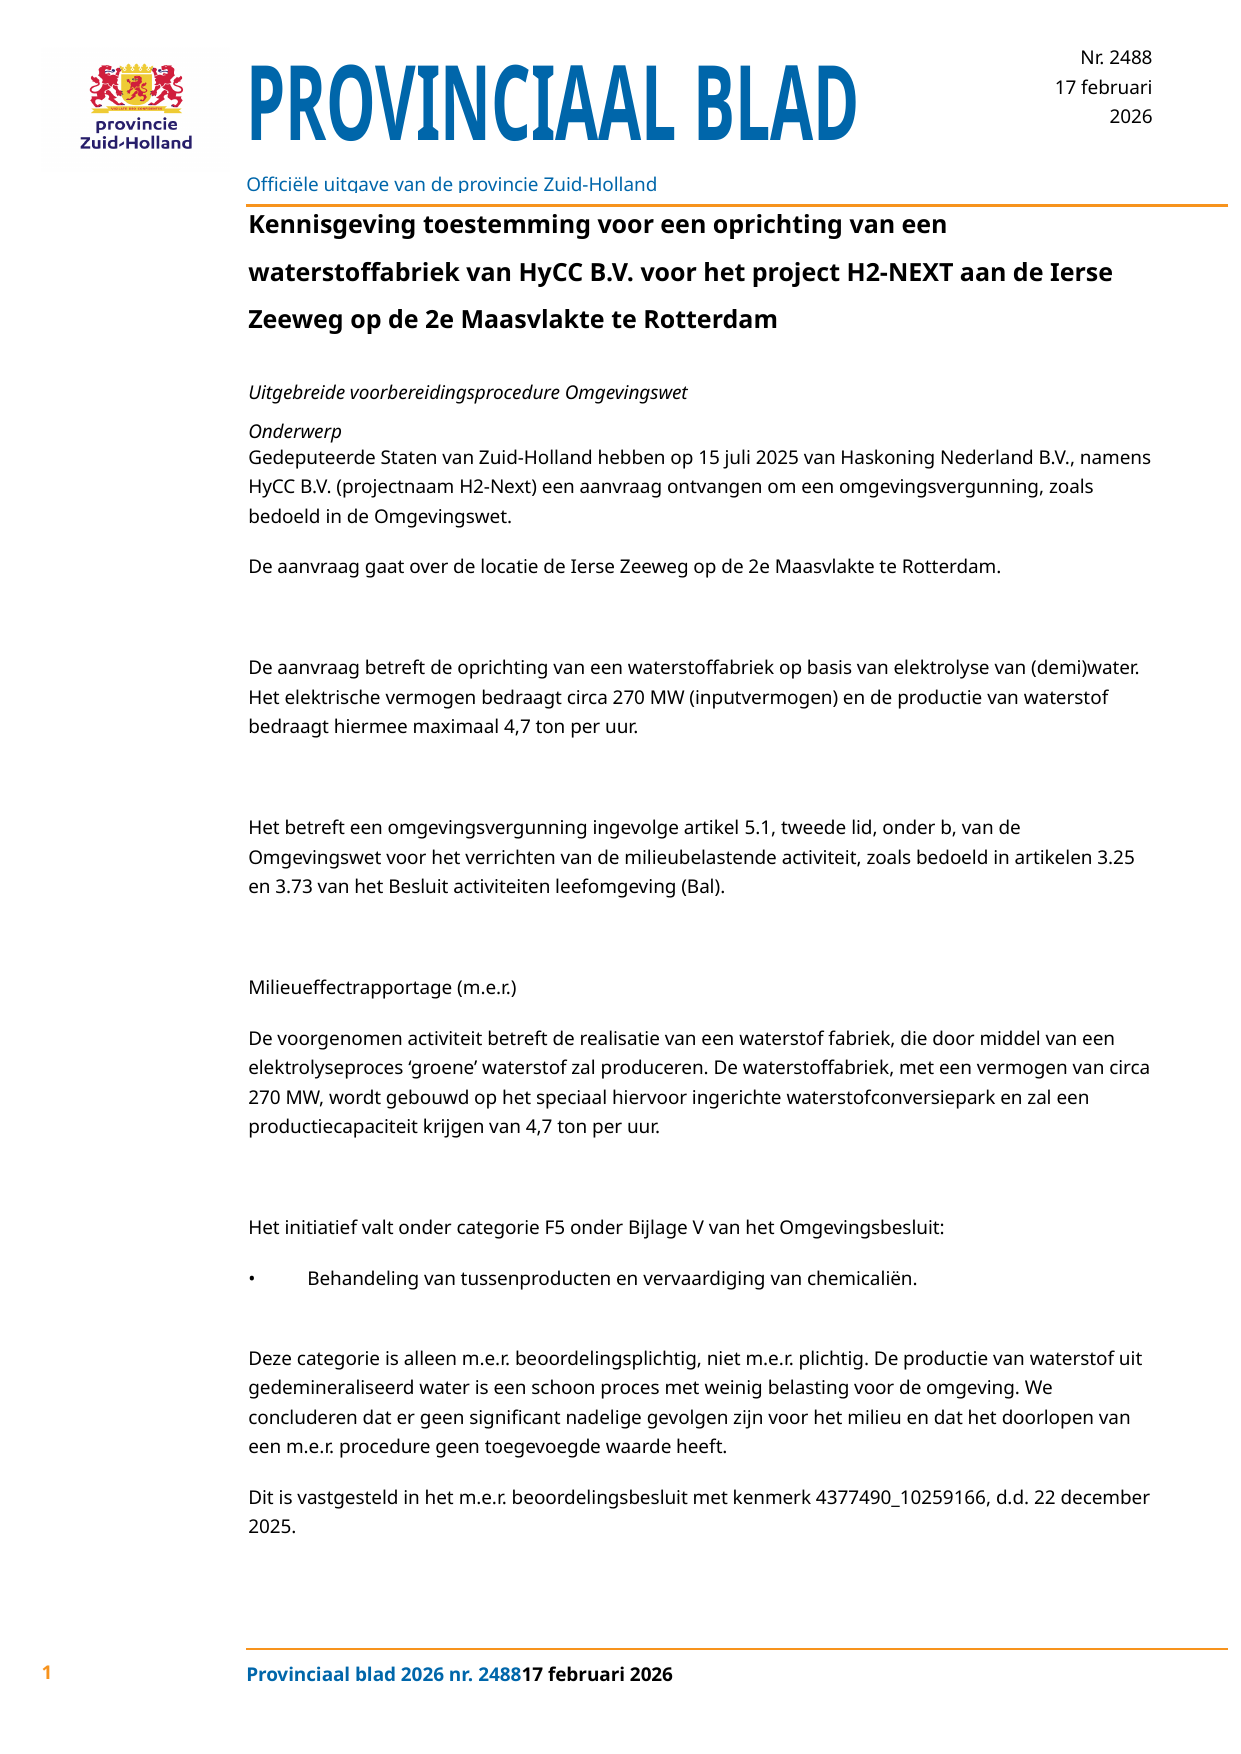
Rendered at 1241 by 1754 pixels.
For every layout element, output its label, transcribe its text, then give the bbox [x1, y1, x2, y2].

text De voorgenomen activiteit betreft de realisatie van een waterstof fabriek, die door middel van een elektrolyseproces ‘groene’ waterstof zal produceren. De waterstoffabriek, met een vermogen van circa 270 MW, wordt gebouwd op het speciaal hiervoor ingerichte waterstofconversiepark en zal een productiecapaciteit krijgen van 4,7 ton per uur. [248, 1025, 1152, 1139]
text De aanvraag gaat over de locatie de Ierse Zeeweg op de 2e Maasvlakte te Rotterdam. [248, 554, 1152, 579]
text Het betreft een omgevingsvergunning ingevolge artikel 5.1, tweede lid, onder b, van de Omgevingswet voor het verrichten van de milieubelastende activiteit, zoals bedoeld in artikelen 3.25 en 3.73 van het Besluit activiteiten leefomgeving (Bal). [248, 814, 1152, 899]
text Uitgebreide voorbereidingsprocedure Omgevingswet [248, 379, 1152, 405]
picture [41, 47, 231, 172]
text Het initiatief valt onder categorie F5 onder Bijlage V van het Omgevingsbesluit: [248, 1214, 1152, 1240]
list Behandeling van tussenproducten en vervaardiging van chemicaliën. [248, 1265, 1152, 1291]
text Onderwerp [248, 418, 1152, 444]
text Deze categorie is alleen m.e.r. beoordelingsplichtig, niet m.e.r. plichtig. De productie van waterstof uit gedemineraliseerd water is een schoon proces met weinig belasting voor de omgeving. We concluderen dat er geen significant nadelige gevolgen zijn voor het milieu en dat het doorlopen van een m.e.r. procedure geen toegevoegde waarde heeft. [248, 1345, 1152, 1459]
text Kennisgeving toestemming voor een oprichting van een waterstoffabriek van HyCC B.V. voor het project H2-NEXT aan de Ierse Zeeweg op de 2e Maasvlakte te Rotterdam [248, 207, 1152, 336]
text De aanvraag betreft de oprichting van een waterstoffabriek op basis van elektrolyse van (demi)water. Het elektrische vermogen bedraagt circa 270 MW (inputvermogen) en de productie van waterstof bedraagt hiermee maximaal 4,7 ton per uur. [248, 654, 1152, 739]
text Gedeputeerde Staten van Zuid-Holland hebben op 15 juli 2025 van Haskoning Nederland B.V., namens HyCC B.V. (projectnaam H2-Next) een aanvraag ontvangen om een omgevingsvergunning, zoals bedoeld in de Omgevingswet. [248, 444, 1152, 529]
text Milieueffectrapportage (m.e.r.) [248, 974, 1152, 1000]
text Dit is vastgesteld in het m.e.r. beoordelingsbesluit met kenmerk 4377490_10259166, d.d. 22 december 2025. [248, 1484, 1152, 1539]
